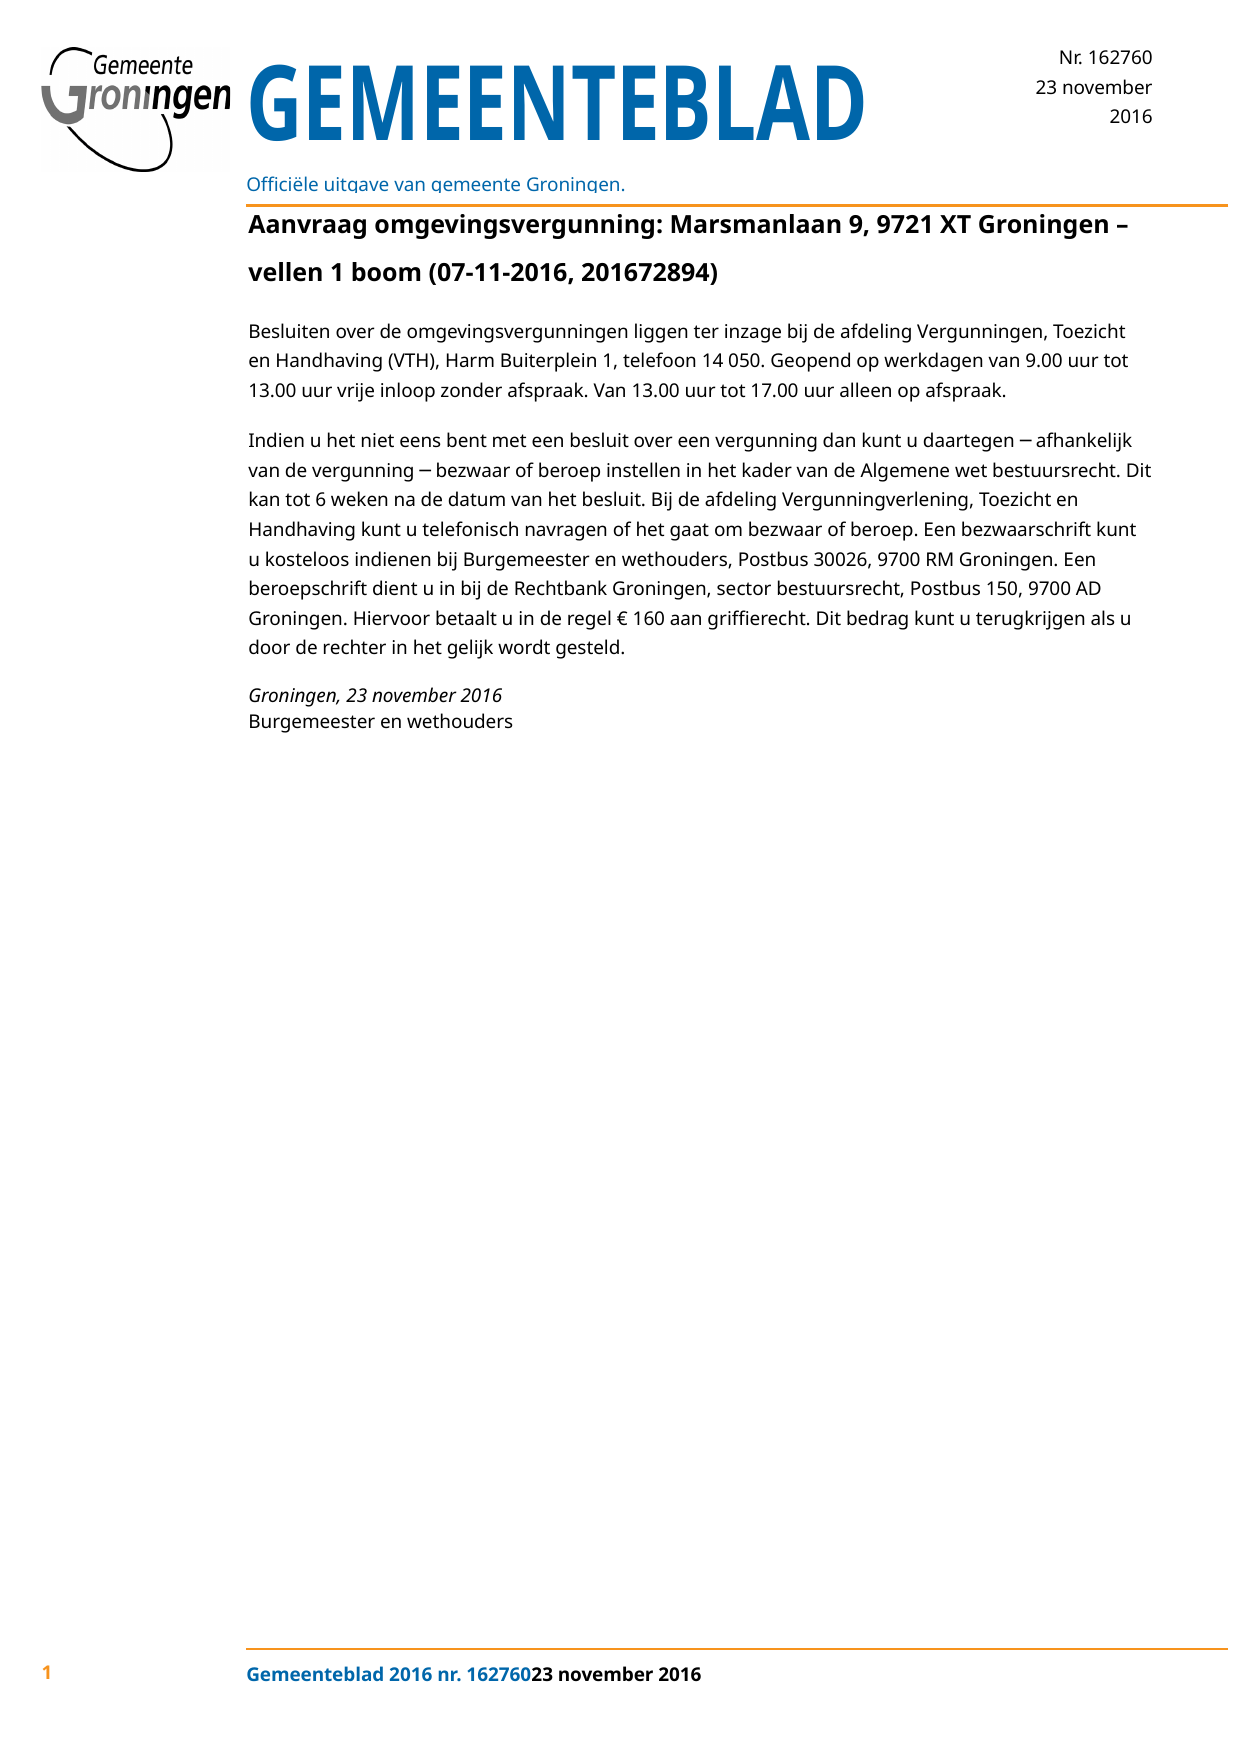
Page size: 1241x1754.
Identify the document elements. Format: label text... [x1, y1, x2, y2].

text Indien u het niet eens bent met een besluit over een vergunning dan kunt u daartegen ─ afhankelijk van de vergunning ─ bezwaar of beroep instellen in het kader van de Algemene wet bestuursrecht. Dit kan tot 6 weken na de datum van het besluit. Bij de afdeling Vergunningverlening, Toezicht en Handhaving kunt u telefonisch navragen of het gaat om bezwaar of beroep. Een bezwaarschrift kunt u kosteloos indienen bij Burgemeester en wethouders, Postbus 30026, 9700 RM Groningen. Een beroepschrift dient u in bij de Rechtbank Groningen, sector bestuursrecht, Postbus 150, 9700 AD Groningen. Hiervoor betaalt u in de regel € 160 aan griffierecht. Dit bedrag kunt u terugkrijgen als u door de rechter in het gelijk wordt gesteld. [248, 427, 1152, 660]
text Groningen, 23 november 2016 [248, 682, 1152, 708]
text Besluiten over de omgevingsvergunningen liggen ter inzage bij de afdeling Vergunningen, Toezicht en Handhaving (VTH), Harm Buiterplein 1, telefoon 14 050. Geopend op werkdagen van 9.00 uur tot 13.00 uur vrije inloop zonder afspraak. Van 13.00 uur tot 17.00 uur alleen op afspraak. [248, 318, 1152, 403]
text Aanvraag omgevingsvergunning: Marsmanlaan 9, 9721 XT Groningen – vellen 1 boom (07-11-2016, 201672894) [248, 207, 1152, 288]
text Burgemeester en wethouders [248, 708, 1152, 734]
picture [41, 47, 231, 172]
